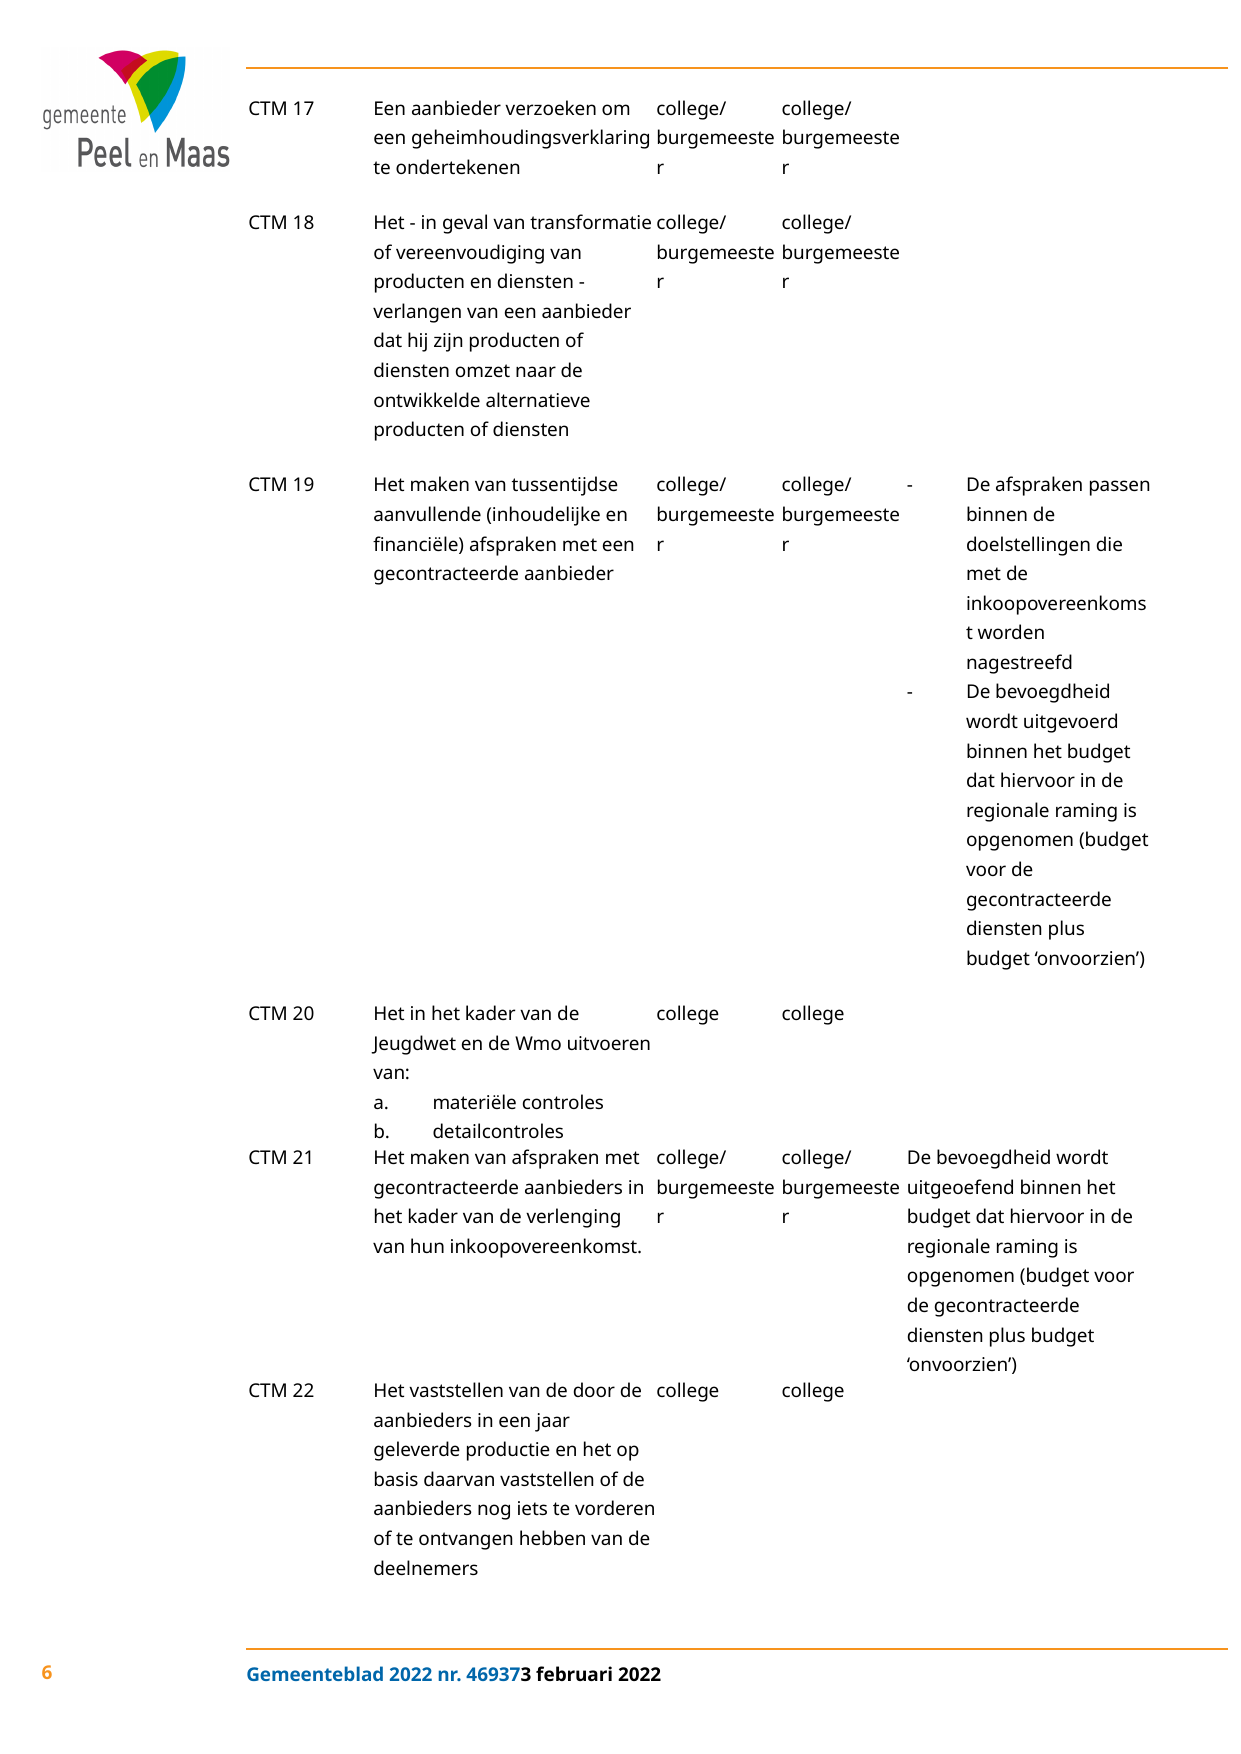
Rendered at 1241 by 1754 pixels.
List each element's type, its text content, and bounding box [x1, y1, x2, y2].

table_cell college/ burgemeester [781, 472, 907, 1000]
table_cell college [781, 1000, 907, 1144]
table_cell De afspraken passen binnen de doelstellingen die met de inkoopovereenkomst worden nagestreefd De bevoegdheid wordt uitgevoerd binnen het budget dat hiervoor in de regionale raming is opgenomen (budget voor de gecontracteerde diensten plus budget ‘onvoorzien’) [907, 472, 1152, 1000]
table_cell [907, 209, 1152, 472]
table_cell college/ burgemeester [656, 95, 781, 209]
table_cell college/ burgemeester [656, 1144, 781, 1377]
table_cell Het maken van tussentijdse aanvullende (inhoudelijke en financiële) afspraken met een gecontracteerde aanbieder [373, 472, 656, 1000]
table_cell [907, 1377, 1152, 1610]
table_cell Een aanbieder verzoeken om een geheimhoudingsverklaring te ondertekenen [373, 95, 656, 209]
table_cell college [656, 1000, 781, 1144]
table_cell college [781, 1377, 907, 1610]
table_cell college/ burgemeester [656, 209, 781, 472]
table_cell Het vaststellen van de door de aanbieders in een jaar geleverde productie en het op basis daarvan vaststellen of de aanbieders nog iets te vorderen of te ontvangen hebben van de deelnemers [373, 1377, 656, 1610]
table_cell college/ burgemeester [656, 472, 781, 1000]
table_cell [907, 1000, 1152, 1144]
table_cell Het maken van afspraken met gecontracteerde aanbieders in het kader van de verlenging van hun inkoopovereenkomst. [373, 1144, 656, 1377]
table_cell college/ burgemeester [781, 1144, 907, 1377]
table_cell CTM 21 [248, 1144, 373, 1377]
table_cell CTM 17 [248, 95, 373, 209]
picture [41, 47, 231, 172]
table_cell CTM 20 [248, 1000, 373, 1144]
table_cell college/ burgemeester [781, 209, 907, 472]
table_cell De bevoegdheid wordt uitgeoefend binnen het budget dat hiervoor in de regionale raming is opgenomen (budget voor de gecontracteerde diensten plus budget ‘onvoorzien’) [907, 1144, 1152, 1377]
table_cell CTM 19 [248, 472, 373, 1000]
table_cell CTM 22 [248, 1377, 373, 1610]
table_cell [907, 95, 1152, 209]
table_cell CTM 18 [248, 209, 373, 472]
table_cell Het - in geval van transformatie of vereenvoudiging van producten en diensten - verlangen van een aanbieder dat hij zijn producten of diensten omzet naar de ontwikkelde alternatieve producten of diensten [373, 209, 656, 472]
table_cell Het in het kader van de Jeugdwet en de Wmo uitvoeren van: materiële controles detailcontroles [373, 1000, 656, 1144]
table_cell college/ burgemeester [781, 95, 907, 209]
table_cell college [656, 1377, 781, 1610]
